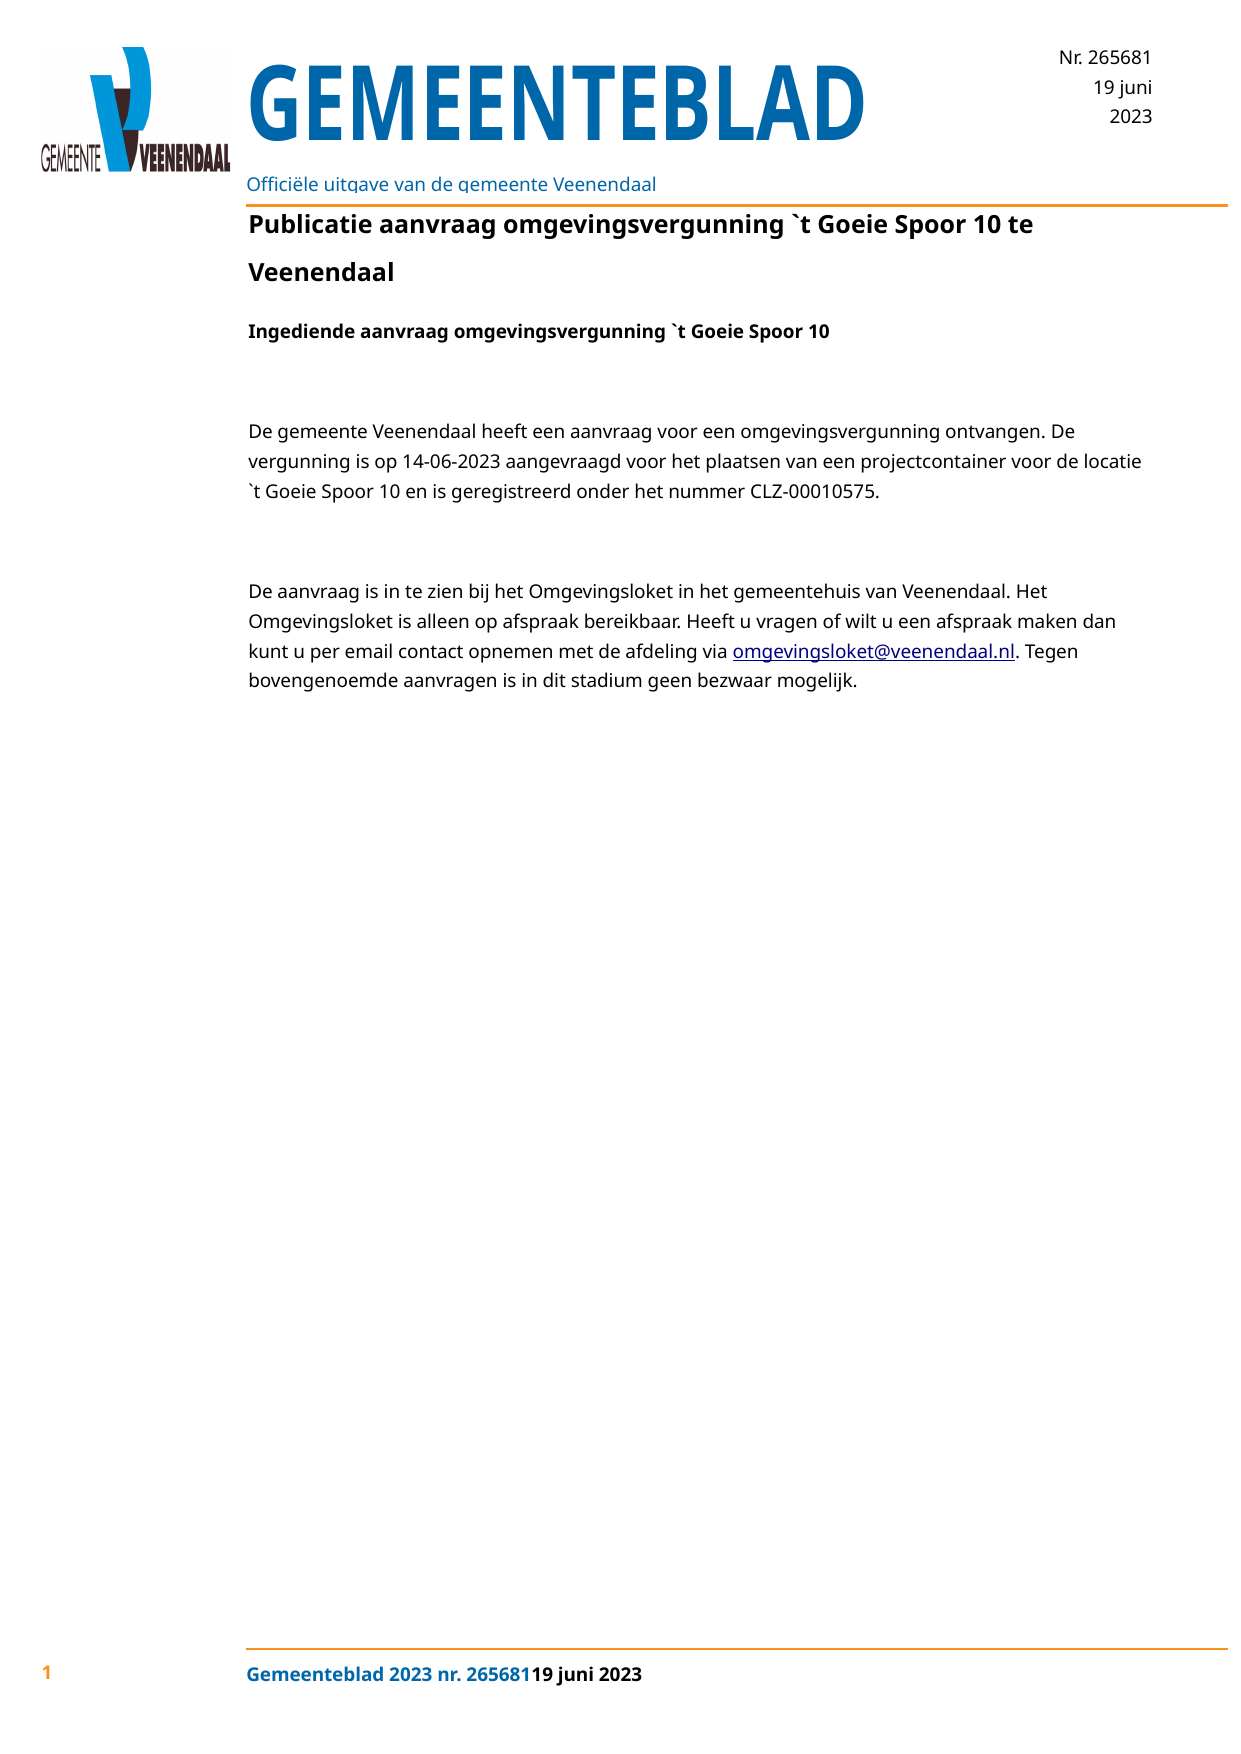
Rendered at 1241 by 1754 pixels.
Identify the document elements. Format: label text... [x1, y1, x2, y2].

text De aanvraag is in te zien bij het Omgevingsloket in het gemeentehuis van Veenendaal. Het Omgevingsloket is alleen op afspraak bereikbaar. Heeft u vragen of wilt u een afspraak maken dan kunt u per email contact opnemen met de afdeling via omgevingsloket@veenendaal.nl. Tegen bovengenoemde aanvragen is in dit stadium geen bezwaar mogelijk. [248, 579, 1152, 693]
text Ingediende aanvraag omgevingsvergunning `t Goeie Spoor 10 [248, 318, 1152, 344]
picture [123, 47, 231, 172]
text Publicatie aanvraag omgevingsvergunning `t Goeie Spoor 10 te Veenendaal [248, 207, 1152, 288]
text De gemeente Veenendaal heeft een aanvraag voor een omgevingsvergunning ontvangen. De vergunning is op 14-06-2023 aangevraagd voor het plaatsen van een projectcontainer voor de locatie `t Goeie Spoor 10 en is geregistreerd onder het nummer CLZ-00010575. [248, 419, 1152, 504]
picture [41, 47, 130, 172]
